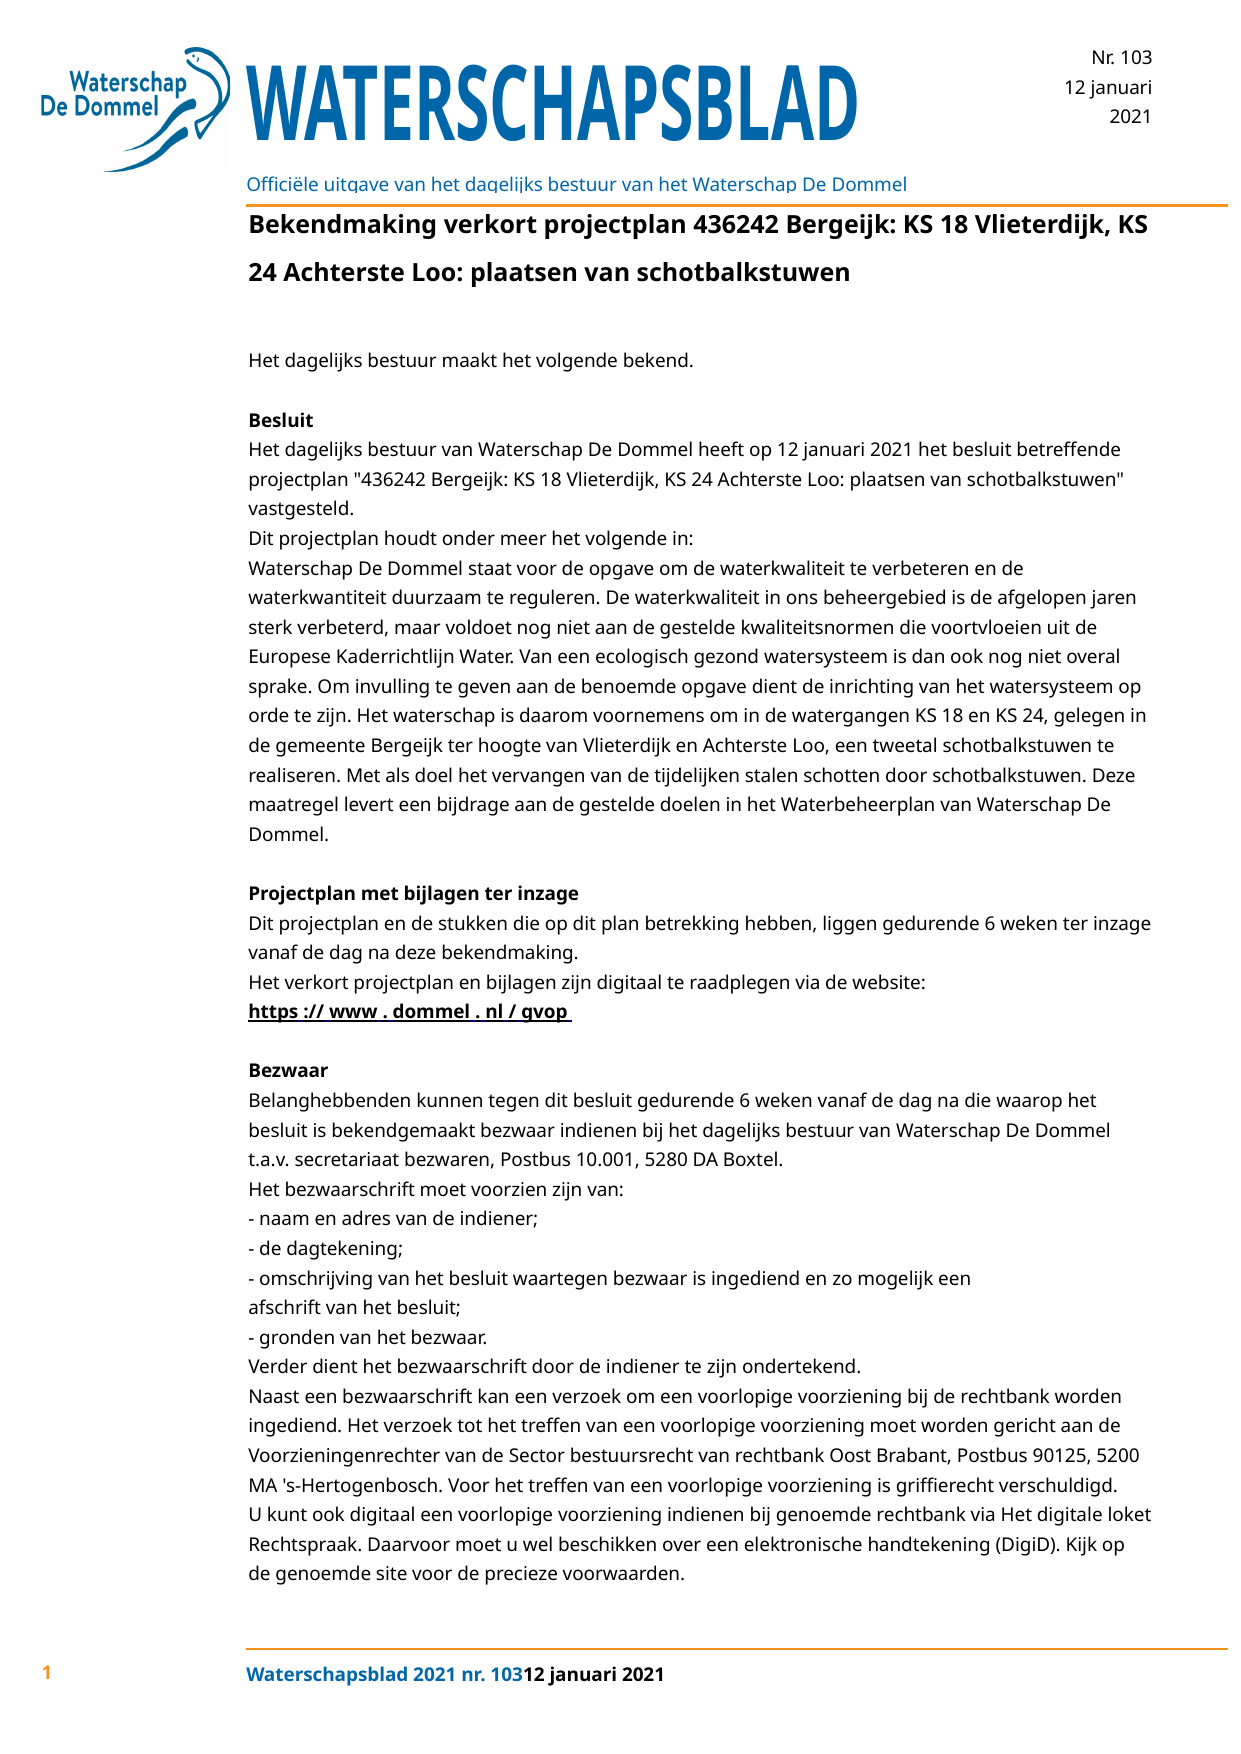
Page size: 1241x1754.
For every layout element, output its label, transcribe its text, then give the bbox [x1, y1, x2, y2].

picture [204, 47, 231, 76]
text Bekendmaking verkort projectplan 436242 Bergeijk: KS 18 Vlieterdijk, KS 24 Achterste Loo: plaatsen van schotbalkstuwen [248, 207, 1152, 288]
picture [41, 47, 231, 172]
table_header Het dagelijks bestuur maakt het volgende bekend. Besluit Het dagelijks bestuur van Waterschap De Dommel heeft op 12 januari 2021 het besluit betreffende projectplan "436242 Bergeijk: KS 18 Vlieterdijk, KS 24 Achterste Loo: plaatsen van schotbalkstuwen" vastgesteld. Dit projectplan houdt onder meer het volgende in: Waterschap De Dommel staat voor de opgave om de waterkwaliteit te verbeteren en de waterkwantiteit duurzaam te reguleren. De waterkwaliteit in ons beheergebied is de afgelopen jaren sterk verbeterd, maar voldoet nog niet aan de gestelde kwaliteitsnormen die voortvloeien uit de Europese Kaderrichtlijn Water. Van een ecologisch gezond watersysteem is dan ook nog niet overal sprake. Om invulling te geven aan de benoemde opgave dient de inrichting van het watersysteem op orde te zijn. Het waterschap is daarom voornemens om in de watergangen KS 18 en KS 24, gelegen in de gemeente Bergeijk ter hoogte van Vlieterdijk en Achterste Loo, een tweetal schotbalkstuwen te realiseren. Met als doel het vervangen van de tijdelijken stalen schotten door schotbalkstuwen. Deze maatregel levert een bijdrage aan de gestelde doelen in het Waterbeheerplan van Waterschap De Dommel. Projectplan met bijlagen ter inzage Dit projectplan en de stukken die op dit plan betrekking hebben, liggen gedurende 6 weken ter inzage vanaf de dag na deze bekendmaking. Het verkort projectplan en bijlagen zijn digitaal te raadplegen via de website: https :// www . dommel . nl / gvop Bezwaar Belanghebbenden kunnen tegen dit besluit gedurende 6 weken vanaf de dag na die waarop het besluit is bekendgemaakt bezwaar indienen bij het dagelijks bestuur van Waterschap De Dommel t.a.v. secretariaat bezwaren, Postbus 10.001, 5280 DA Boxtel. Het bezwaarschrift moet voorzien zijn van: ‑ naam en adres van de indiener; ‑ de dagtekening; ‑ omschrijving van het besluit waartegen bezwaar is ingediend en zo mogelijk een afschrift van het besluit; ‑ gronden van het bezwaar. Verder dient het bezwaarschrift door de indiener te zijn ondertekend. Naast een bezwaarschrift kan een verzoek om een voorlopige voorziening bij de rechtbank worden ingediend. Het verzoek tot het treffen van een voorlopige voorziening moet worden gericht aan de Voorzieningenrechter van de Sector bestuursrecht van rechtbank Oost Brabant, Postbus 90125, 5200 MA 's‑Hertogenbosch. Voor het treffen van een voorlopige voorziening is griffierecht verschuldigd. U kunt ook digitaal een voorlopige voorziening indienen bij genoemde rechtbank via Het digitale loket Rechtspraak. Daarvoor moet u wel beschikken over een elektronische handtekening (DigiD). Kijk op de genoemde site voor de precieze voorwaarden. [248, 348, 1152, 1586]
picture [198, 118, 210, 131]
picture [45, 99, 51, 111]
